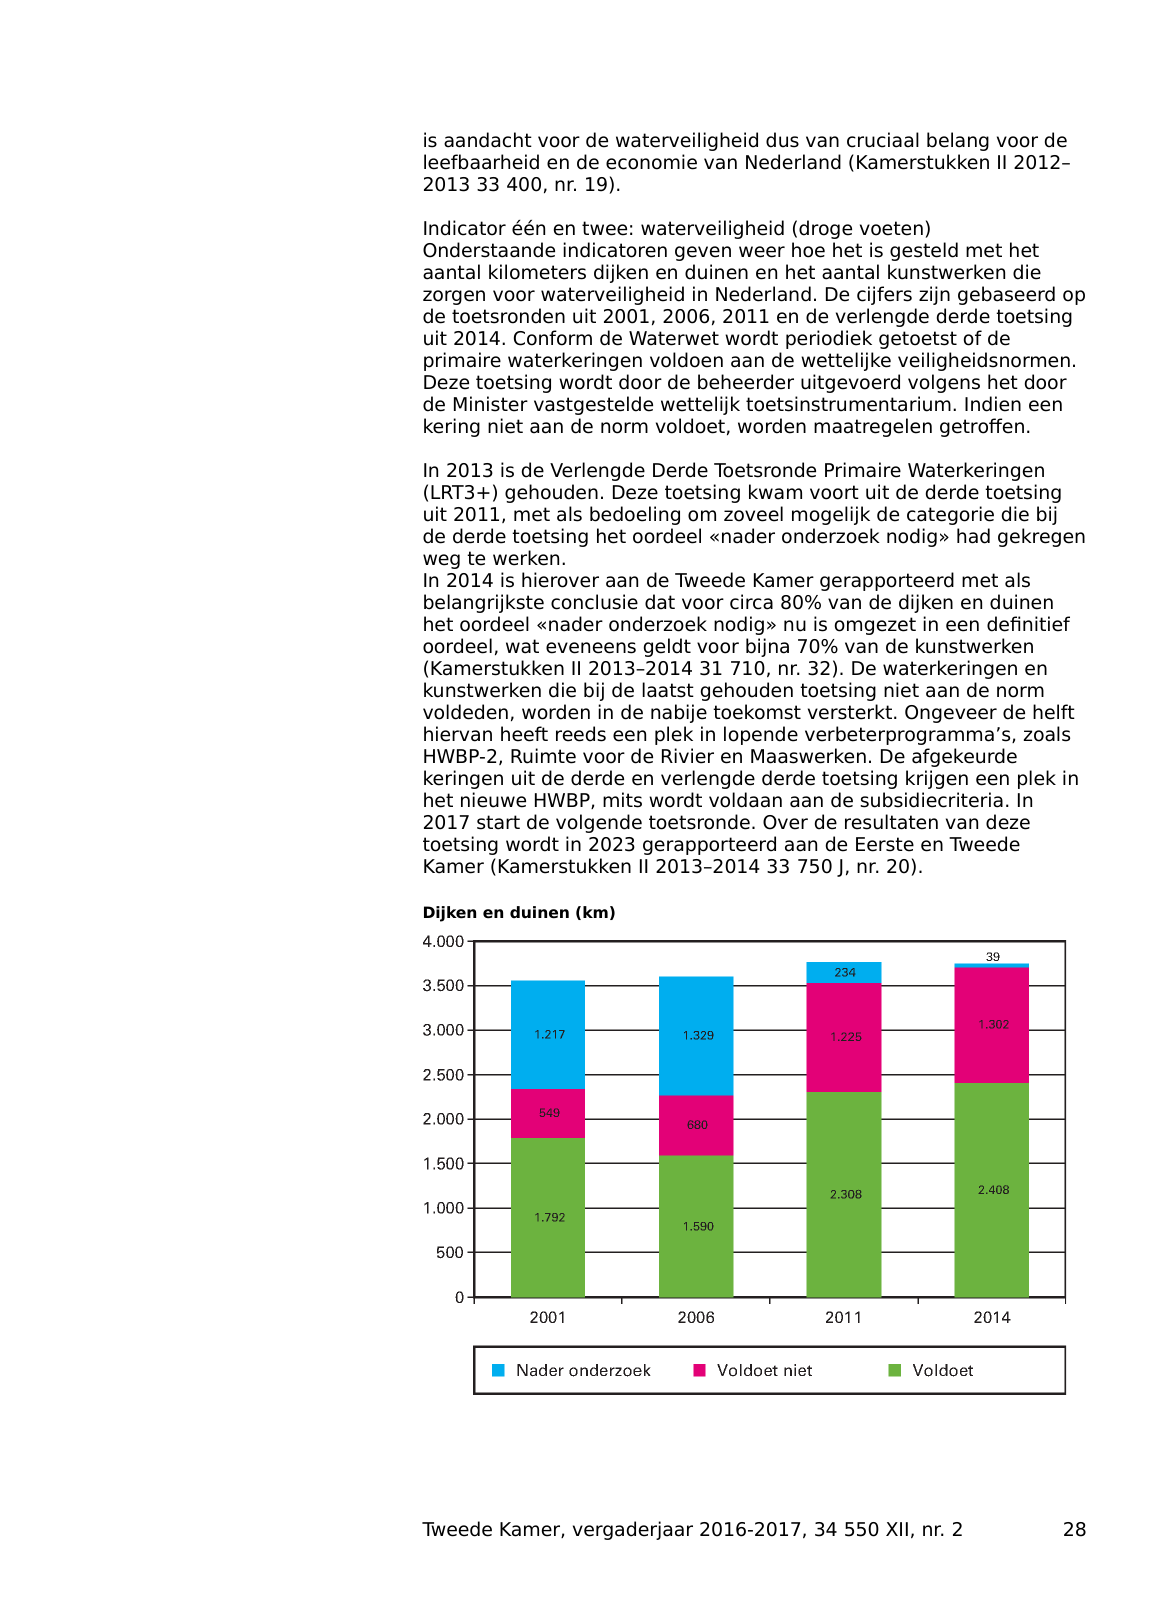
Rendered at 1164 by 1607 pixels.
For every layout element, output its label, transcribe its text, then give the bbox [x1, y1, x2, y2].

text Onderstaande indicatoren geven weer hoe het is gesteld met het aantal kilometers dijken en duinen en het aantal kunstwerken die zorgen voor waterveiligheid in Nederland. De cijfers zijn gebaseerd op de toetsronden uit 2001, 2006, 2011 en de verlengde derde toetsing uit 2014. Conform de Waterwet wordt periodiek getoetst of de primaire waterkeringen voldoen aan de wettelijke veiligheidsnormen. Deze toetsing wordt door de beheerder uitgevoerd volgens het door de Minister vastgestelde wettelijk toetsinstrumentarium. Indien een kering niet aan de norm voldoet, worden maatregelen getroffen. [422, 240, 1087, 438]
text is aandacht voor de waterveiligheid dus van cruciaal belang voor de leefbaarheid en de economie van Nederland (Kamerstukken II 2012–2013 33 400, nr. 19). [422, 130, 1087, 196]
text In 2014 is hierover aan de Tweede Kamer gerapporteerd met als belangrijkste conclusie dat voor circa 80% van de dijken en duinen het oordeel «nader onderzoek nodig» nu is omgezet in een definitief oordeel, wat eveneens geldt voor bijna 70% van de kunstwerken (Kamerstukken II 2013–2014 31 710, nr. 32). De waterkeringen en kunstwerken die bij de laatst gehouden toetsing niet aan de norm voldeden, worden in de nabije toekomst versterkt. Ongeveer de helft hiervan heeft reeds een plek in lopende verbeterprogramma’s, zoals HWBP-2, Ruimte voor de Rivier en Maaswerken. De afgekeurde keringen uit de derde en verlengde derde toetsing krijgen een plek in het nieuwe HWBP, mits wordt voldaan aan de subsidiecriteria. In 2017 start de volgende toetsronde. Over de resultaten van deze toetsing wordt in 2023 gerapporteerd aan de Eerste en Tweede Kamer (Kamerstukken II 2013–2014 33 750 J, nr. 20). [422, 570, 1087, 878]
text Indicator één en twee: waterveiligheid (droge voeten) [422, 218, 1087, 240]
text In 2013 is de Verlengde Derde Toetsronde Primaire Waterkeringen (LRT3+) gehouden. Deze toetsing kwam voort uit de derde toetsing uit 2011, met als bedoeling om zoveel mogelijk de categorie die bij de derde toetsing het oordeel «nader onderzoek nodig» had gekregen weg te werken. [422, 460, 1087, 570]
text Dijken en duinen (km) [422, 904, 1066, 922]
picture [422, 933, 1067, 1395]
